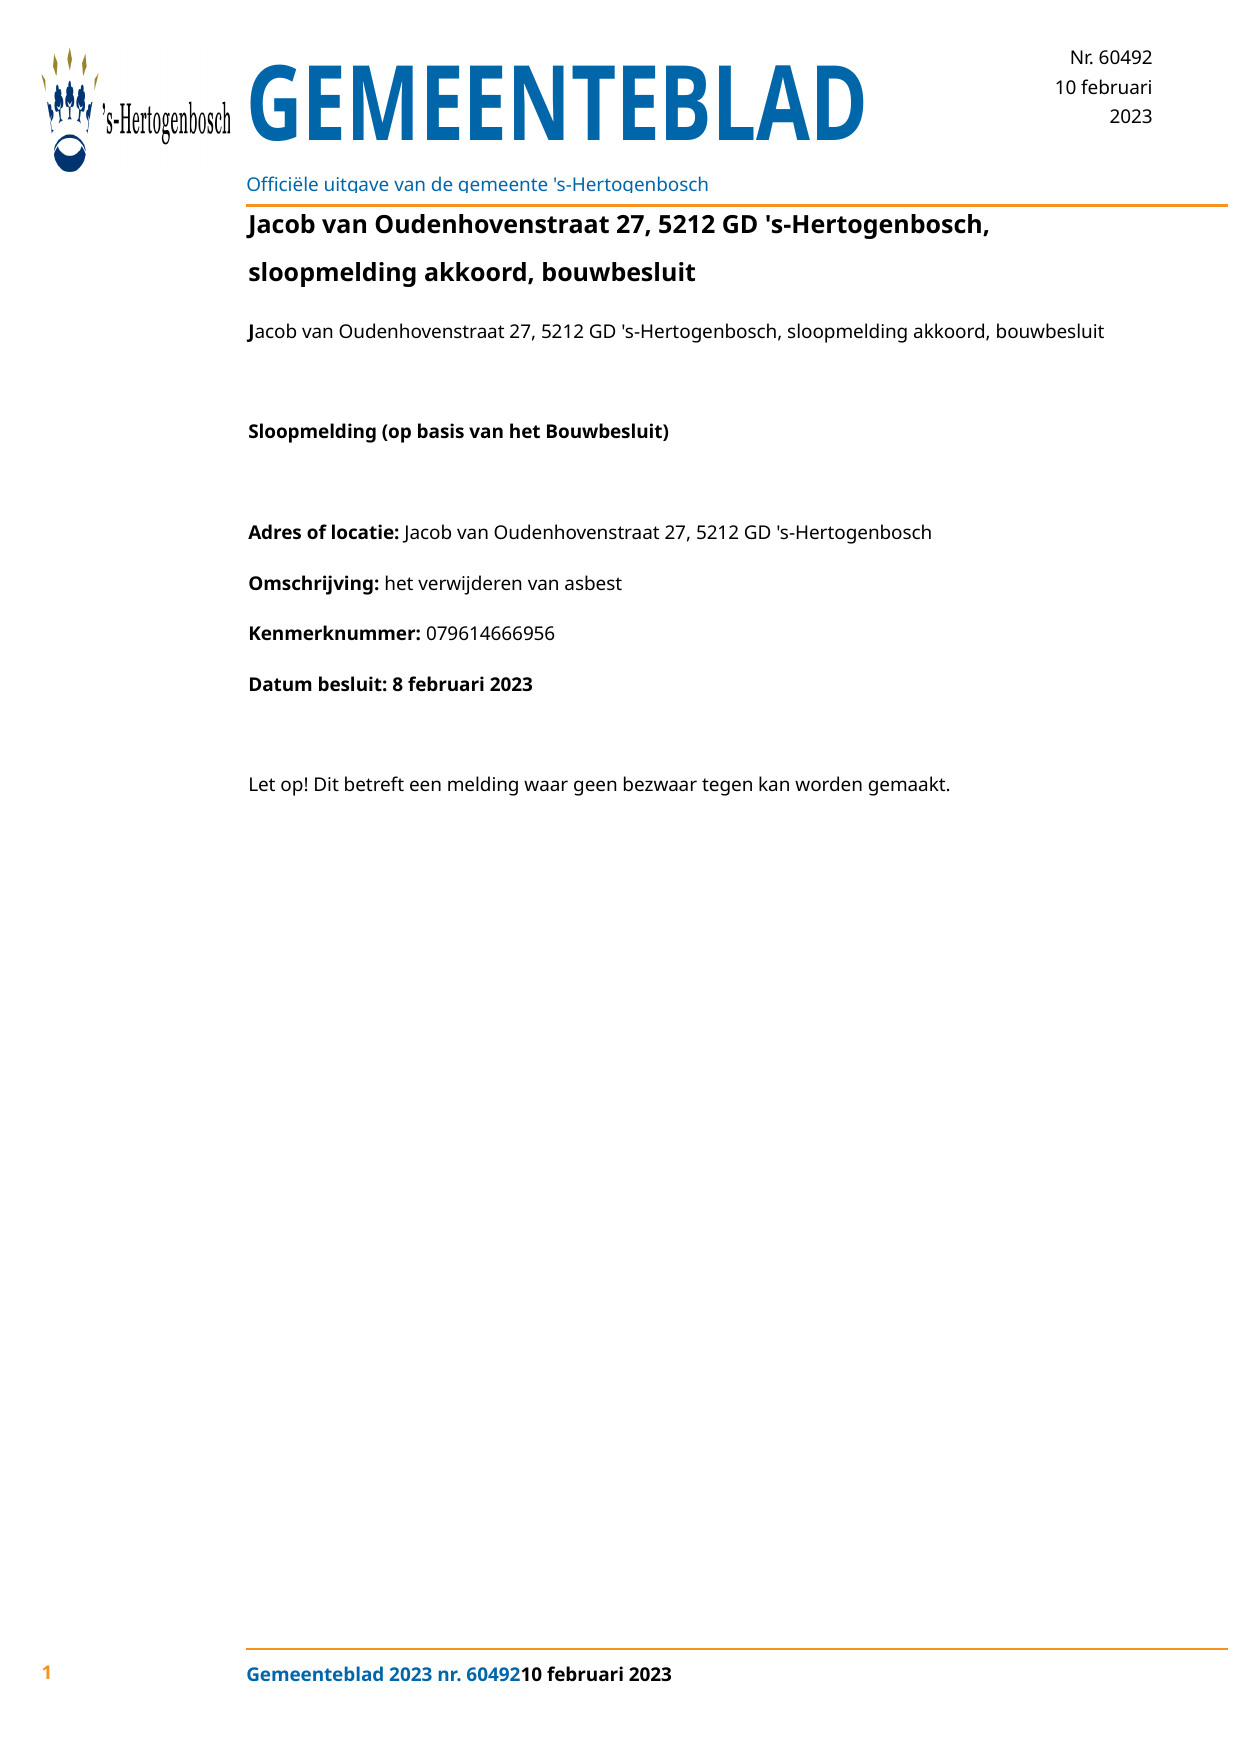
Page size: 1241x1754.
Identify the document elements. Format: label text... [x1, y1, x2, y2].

text Adres of locatie: Jacob van Oudenhovenstraat 27, 5212 GD 's-Hertogenbosch [248, 519, 1152, 545]
text Kenmerknummer: 079614666956 [248, 620, 1152, 646]
text Jacob van Oudenhovenstraat 27, 5212 GD 's-Hertogenbosch, sloopmelding akkoord, bouwbesluit [248, 318, 1152, 344]
text Omschrijving: het verwijderen van asbest [248, 570, 1152, 596]
text Datum besluit: 8 februari 2023 [248, 671, 1152, 697]
text Jacob van Oudenhovenstraat 27, 5212 GD 's-Hertogenbosch, sloopmelding akkoord, bouwbesluit [248, 207, 1152, 288]
picture [41, 47, 231, 172]
text Sloopmelding (op basis van het Bouwbesluit) [248, 419, 1152, 444]
text Let op! Dit betreft een melding waar geen bezwaar tegen kan worden gemaakt. [248, 772, 1152, 797]
